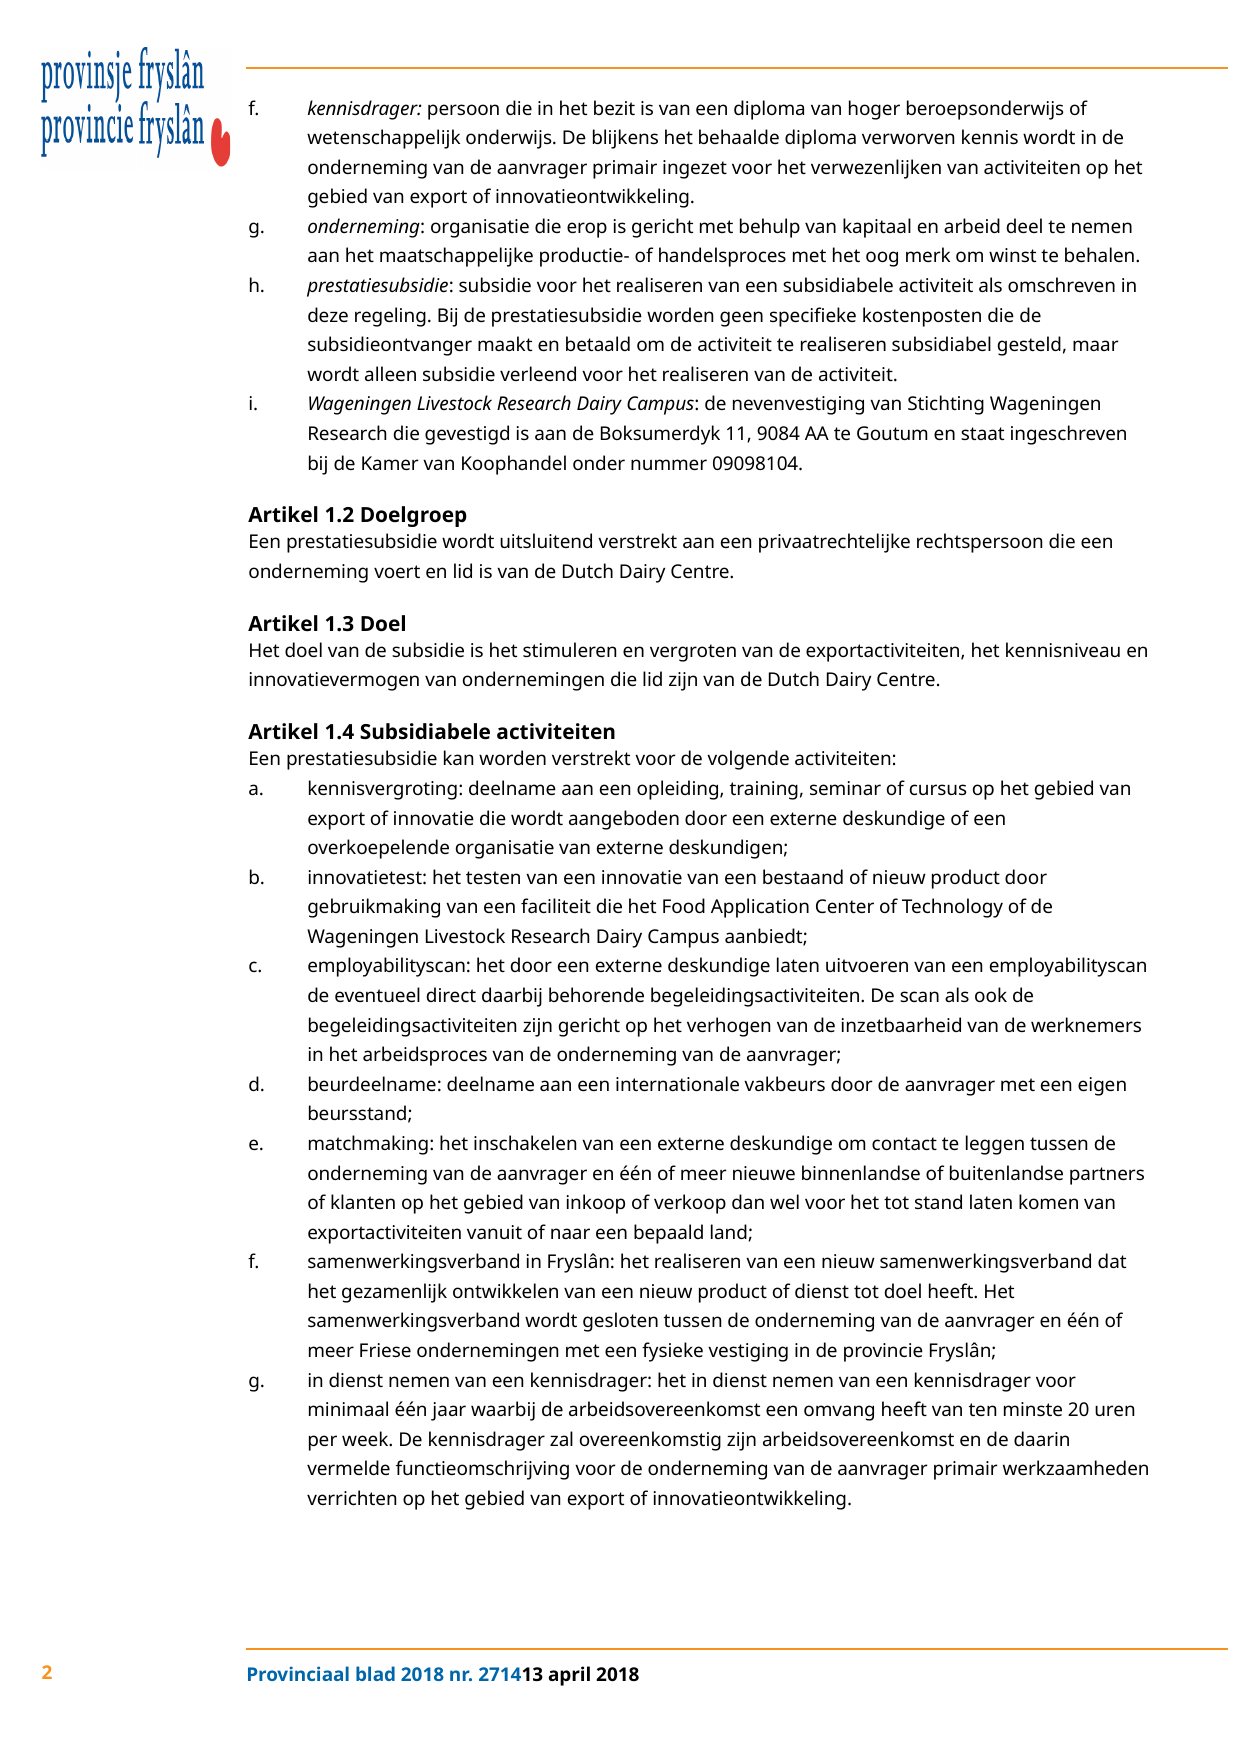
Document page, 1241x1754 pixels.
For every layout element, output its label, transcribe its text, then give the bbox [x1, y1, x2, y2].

list employabilityscan: het door een externe deskundige laten uitvoeren van een employabilityscan de eventueel direct daarbij behorende begeleidingsactiviteiten. De scan als ook de begeleidingsactiviteiten zijn gericht op het verhogen van de inzetbaarheid van de werknemers in het arbeidsproces van de onderneming van de aanvrager; [248, 953, 1152, 1067]
list samenwerkingsverband in Fryslân: het realiseren van een nieuw samenwerkingsverband dat het gezamenlijk ontwikkelen van een nieuw product of dienst tot doel heeft. Het samenwerkingsverband wordt gesloten tussen de onderneming van de aanvrager en één of meer Friese ondernemingen met een fysieke vestiging in de provincie Fryslân; [248, 1248, 1152, 1363]
list beurdeelname: deelname aan een internationale vakbeurs door de aanvrager met een eigen beursstand; [248, 1071, 1152, 1126]
list onderneming: organisatie die erop is gericht met behulp van kapitaal en arbeid deel te nemen aan het maatschappelijke productie- of handelsproces met het oog merk om winst te behalen. [248, 213, 1152, 268]
list kennisdrager: persoon die in het bezit is van een diploma van hoger beroepsonderwijs of wetenschappelijk onderwijs. De blijkens het behaalde diploma verworven kennis wordt in de onderneming van de aanvrager primair ingezet voor het verwezenlijken van activiteiten op het gebied van export of innovatieontwikkeling. [248, 95, 1152, 209]
text Het doel van de subsidie is het stimuleren en vergroten van de exportactiviteiten, het kennisniveau en innovatievermogen van ondernemingen die lid zijn van de Dutch Dairy Centre. [248, 637, 1152, 692]
text Artikel 1.3 Doel [248, 609, 1152, 637]
list Wageningen Livestock Research Dairy Campus: de nevenvestiging van Stichting Wageningen Research die gevestigd is aan de Boksumerdyk 11, 9084 AA te Goutum en staat ingeschreven bij de Kamer van Koophandel onder nummer 09098104. [248, 391, 1152, 476]
text Artikel 1.2 Doelgroep [248, 500, 1152, 529]
list matchmaking: het inschakelen van een externe deskundige om contact te leggen tussen de onderneming van de aanvrager en één of meer nieuwe binnenlandse of buitenlandse partners of klanten op het gebied van inkoop of verkoop dan wel voor het tot stand laten komen van exportactiviteiten vanuit of naar een bepaald land; [248, 1130, 1152, 1244]
picture [41, 47, 231, 172]
text Een prestatiesubsidie kan worden verstrekt voor de volgende activiteiten: [248, 746, 1152, 771]
list in dienst nemen van een kennisdrager: het in dienst nemen van een kennisdrager voor minimaal één jaar waarbij de arbeidsovereenkomst een omvang heeft van ten minste 20 uren per week. De kennisdrager zal overeenkomstig zijn arbeidsovereenkomst en de daarin vermelde functieomschrijving voor de onderneming van de aanvrager primair werkzaamheden verrichten op het gebied van export of innovatieontwikkeling. [248, 1367, 1152, 1511]
list innovatietest: het testen van een innovatie van een bestaand of nieuw product door gebruikmaking van een faciliteit die het Food Application Center of Technology of de Wageningen Livestock Research Dairy Campus aanbiedt; [248, 864, 1152, 949]
list kennisvergroting: deelname aan een opleiding, training, seminar of cursus op het gebied van export of innovatie die wordt aangeboden door een externe deskundige of een overkoepelende organisatie van externe deskundigen; [248, 775, 1152, 860]
text Artikel 1.4 Subsidiabele activiteiten [248, 717, 1152, 746]
list prestatiesubsidie: subsidie voor het realiseren van een subsidiabele activiteit als omschreven in deze regeling. Bij de prestatiesubsidie worden geen specifieke kostenposten die de subsidieontvanger maakt en betaald om de activiteit te realiseren subsidiabel gesteld, maar wordt alleen subsidie verleend voor het realiseren van de activiteit. [248, 272, 1152, 387]
text Een prestatiesubsidie wordt uitsluitend verstrekt aan een privaatrechtelijke rechtspersoon die een onderneming voert en lid is van de Dutch Dairy Centre. [248, 529, 1152, 584]
